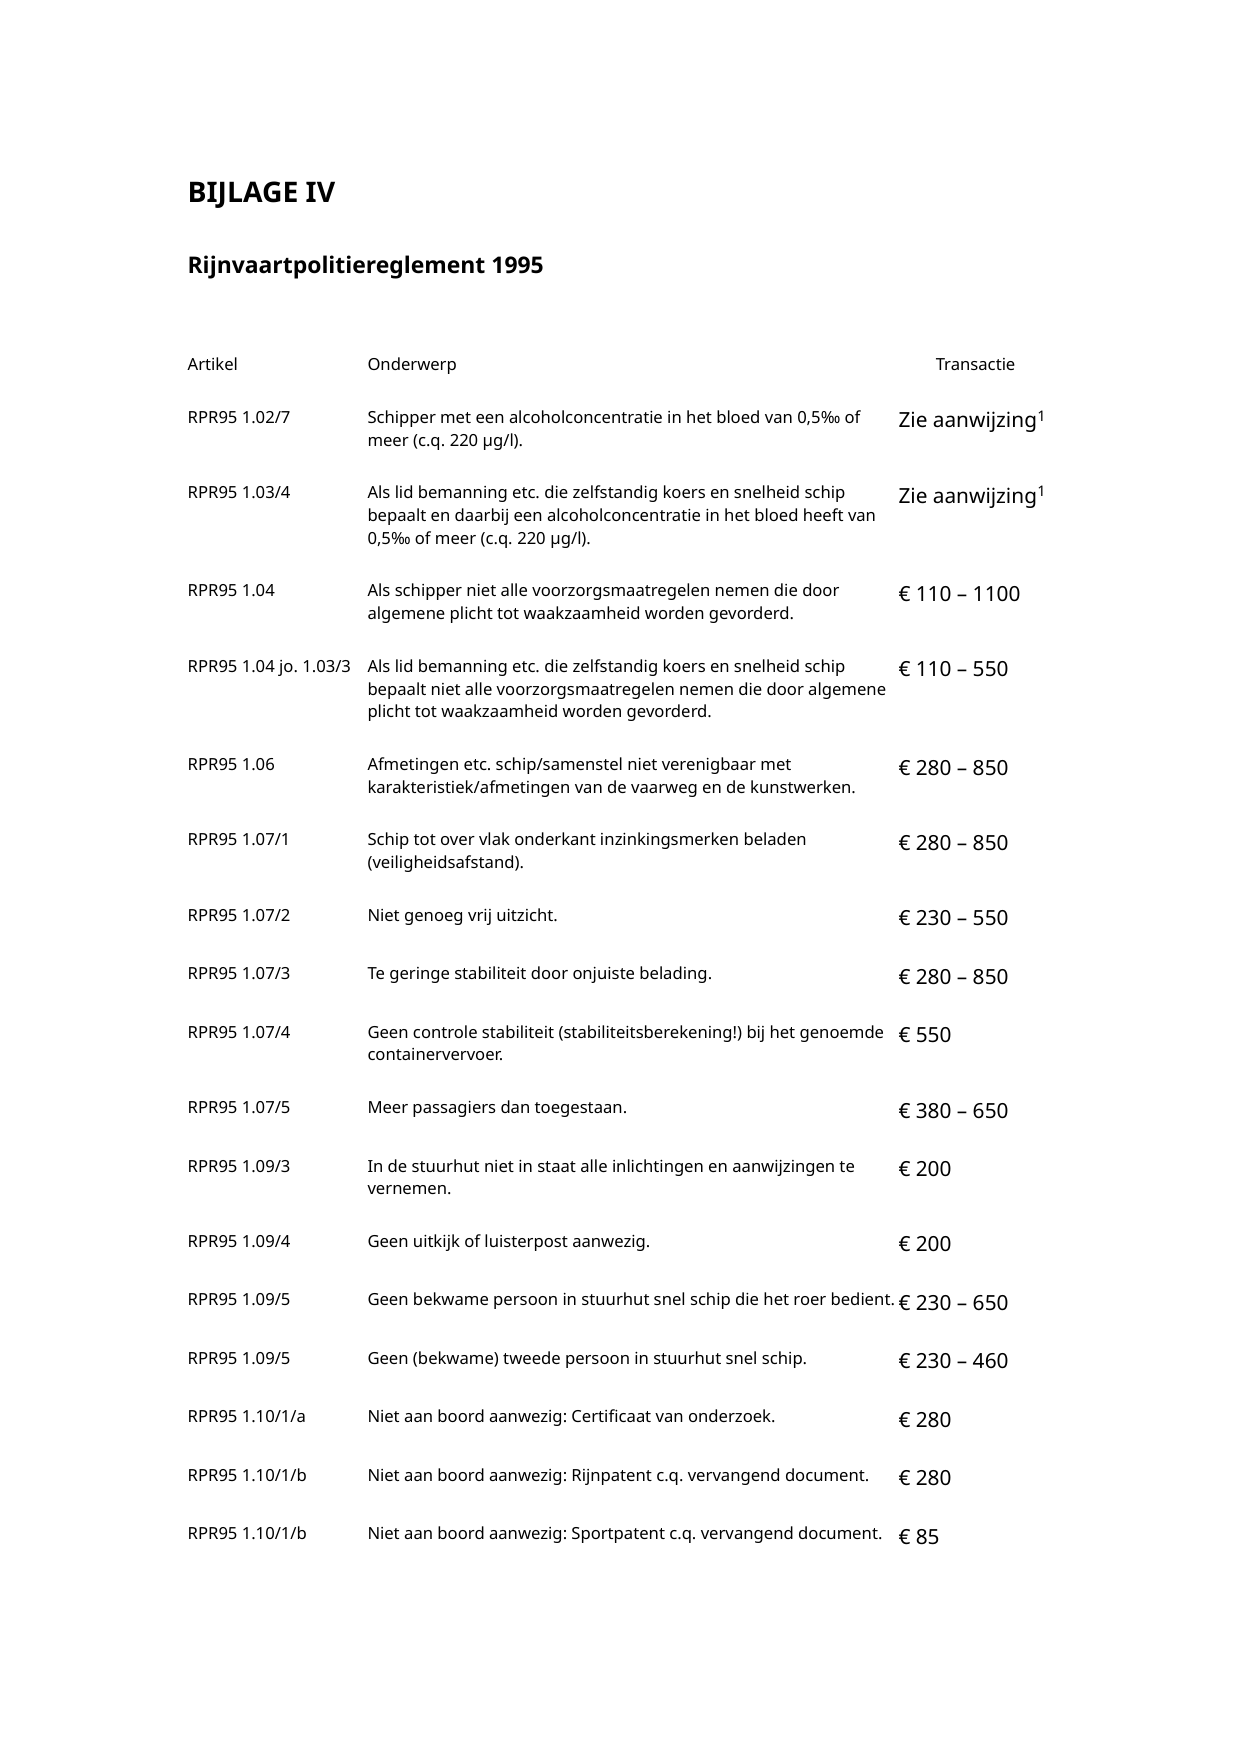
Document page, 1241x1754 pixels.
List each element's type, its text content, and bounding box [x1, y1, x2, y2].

table_cell In de stuurhut niet in staat alle inlichtingen en aanwijzingen te vernemen. [367, 1154, 898, 1229]
table_cell Niet aan boord aanwezig: Sportpatent c.q. vervangend document. [367, 1522, 898, 1580]
table_cell RPR95 1.07/4 [188, 1020, 367, 1096]
table_cell € 230 – 650 [898, 1288, 1053, 1346]
table_cell Geen bekwame persoon in stuurhut snel schip die het roer bedient. [367, 1288, 898, 1346]
table_header Onderwerp [367, 353, 898, 406]
table_cell RPR95 1.10/1/b [188, 1522, 367, 1580]
table_cell Zie aanwijzing1 [898, 481, 1053, 579]
table_cell RPR95 1.07/5 [188, 1096, 367, 1154]
table_cell € 550 [898, 1020, 1053, 1096]
table_cell € 230 – 460 [898, 1346, 1053, 1405]
table_cell € 110 – 1100 [898, 579, 1053, 654]
table_cell € 230 – 550 [898, 904, 1053, 962]
table_cell RPR95 1.04 [188, 579, 367, 654]
table_cell Afmetingen etc. schip/samenstel niet verenigbaar met karakteristiek/afmetingen van de vaarweg en de kunstwerken. [367, 753, 898, 828]
table_cell RPR95 1.10/1/b [188, 1463, 367, 1522]
table_cell RPR95 1.10/1/a [188, 1405, 367, 1463]
table_cell Te geringe stabiliteit door onjuiste belading. [367, 962, 898, 1020]
table_cell € 380 – 650 [898, 1096, 1053, 1154]
table_cell RPR95 1.09/3 [188, 1154, 367, 1229]
table_cell Schipper met een alcoholconcentratie in het bloed van 0,5‰ of meer (c.q. 220 µg/l). [367, 406, 898, 481]
subtitle Rijnvaartpolitiereglement 1995 [187, 249, 1053, 280]
table_header Artikel [188, 353, 367, 406]
table_cell RPR95 1.09/4 [188, 1230, 367, 1288]
table_cell Geen (bekwame) tweede persoon in stuurhut snel schip. [367, 1346, 898, 1405]
table_cell Als lid bemanning etc. die zelfstandig koers en snelheid schip bepaalt en daarbij een alcoholconcentratie in het bloed heeft van 0,5‰ of meer (c.q. 220 µg/l). [367, 481, 898, 579]
table_cell € 200 [898, 1154, 1053, 1229]
table_cell Als schipper niet alle voorzorgsmaatregelen nemen die door algemene plicht tot waakzaamheid worden gevorderd. [367, 579, 898, 654]
table_cell RPR95 1.06 [188, 753, 367, 828]
table_cell RPR95 1.02/7 [188, 406, 367, 481]
table_cell € 280 – 850 [898, 962, 1053, 1020]
table_cell RPR95 1.03/4 [188, 481, 367, 579]
table_header Transactie [898, 353, 1053, 406]
table_cell Als lid bemanning etc. die zelfstandig koers en snelheid schip bepaalt niet alle voorzorgsmaatregelen nemen die door algemene plicht tot waakzaamheid worden gevorderd. [367, 655, 898, 753]
table_cell € 110 – 550 [898, 655, 1053, 753]
table_cell Geen controle stabiliteit (stabiliteitsberekening!) bij het genoemde containervervoer. [367, 1020, 898, 1096]
table_cell Schip tot over vlak onderkant inzinkingsmerken beladen (veiligheidsafstand). [367, 828, 898, 903]
table_cell € 85 [898, 1522, 1053, 1580]
table_cell Niet aan boord aanwezig: Certificaat van onderzoek. [367, 1405, 898, 1463]
table_cell Meer passagiers dan toegestaan. [367, 1096, 898, 1154]
table_cell RPR95 1.07/2 [188, 904, 367, 962]
table_cell € 280 – 850 [898, 753, 1053, 828]
table_cell RPR95 1.07/1 [188, 828, 367, 903]
table_cell € 280 [898, 1405, 1053, 1463]
table_cell RPR95 1.04 jo. 1.03/3 [188, 655, 367, 753]
table_cell Zie aanwijzing1 [898, 406, 1053, 481]
table_cell € 280 [898, 1463, 1053, 1522]
table_cell € 200 [898, 1230, 1053, 1288]
table_cell Niet genoeg vrij uitzicht. [367, 904, 898, 962]
table_cell RPR95 1.09/5 [188, 1288, 367, 1346]
table_cell Niet aan boord aanwezig: Rijnpatent c.q. vervangend document. [367, 1463, 898, 1522]
table_cell € 280 – 850 [898, 828, 1053, 903]
table_cell RPR95 1.07/3 [188, 962, 367, 1020]
table_cell RPR95 1.09/5 [188, 1346, 367, 1405]
subtitle BIJLAGE IV [187, 172, 1053, 211]
table_cell Geen uitkijk of luisterpost aanwezig. [367, 1230, 898, 1288]
